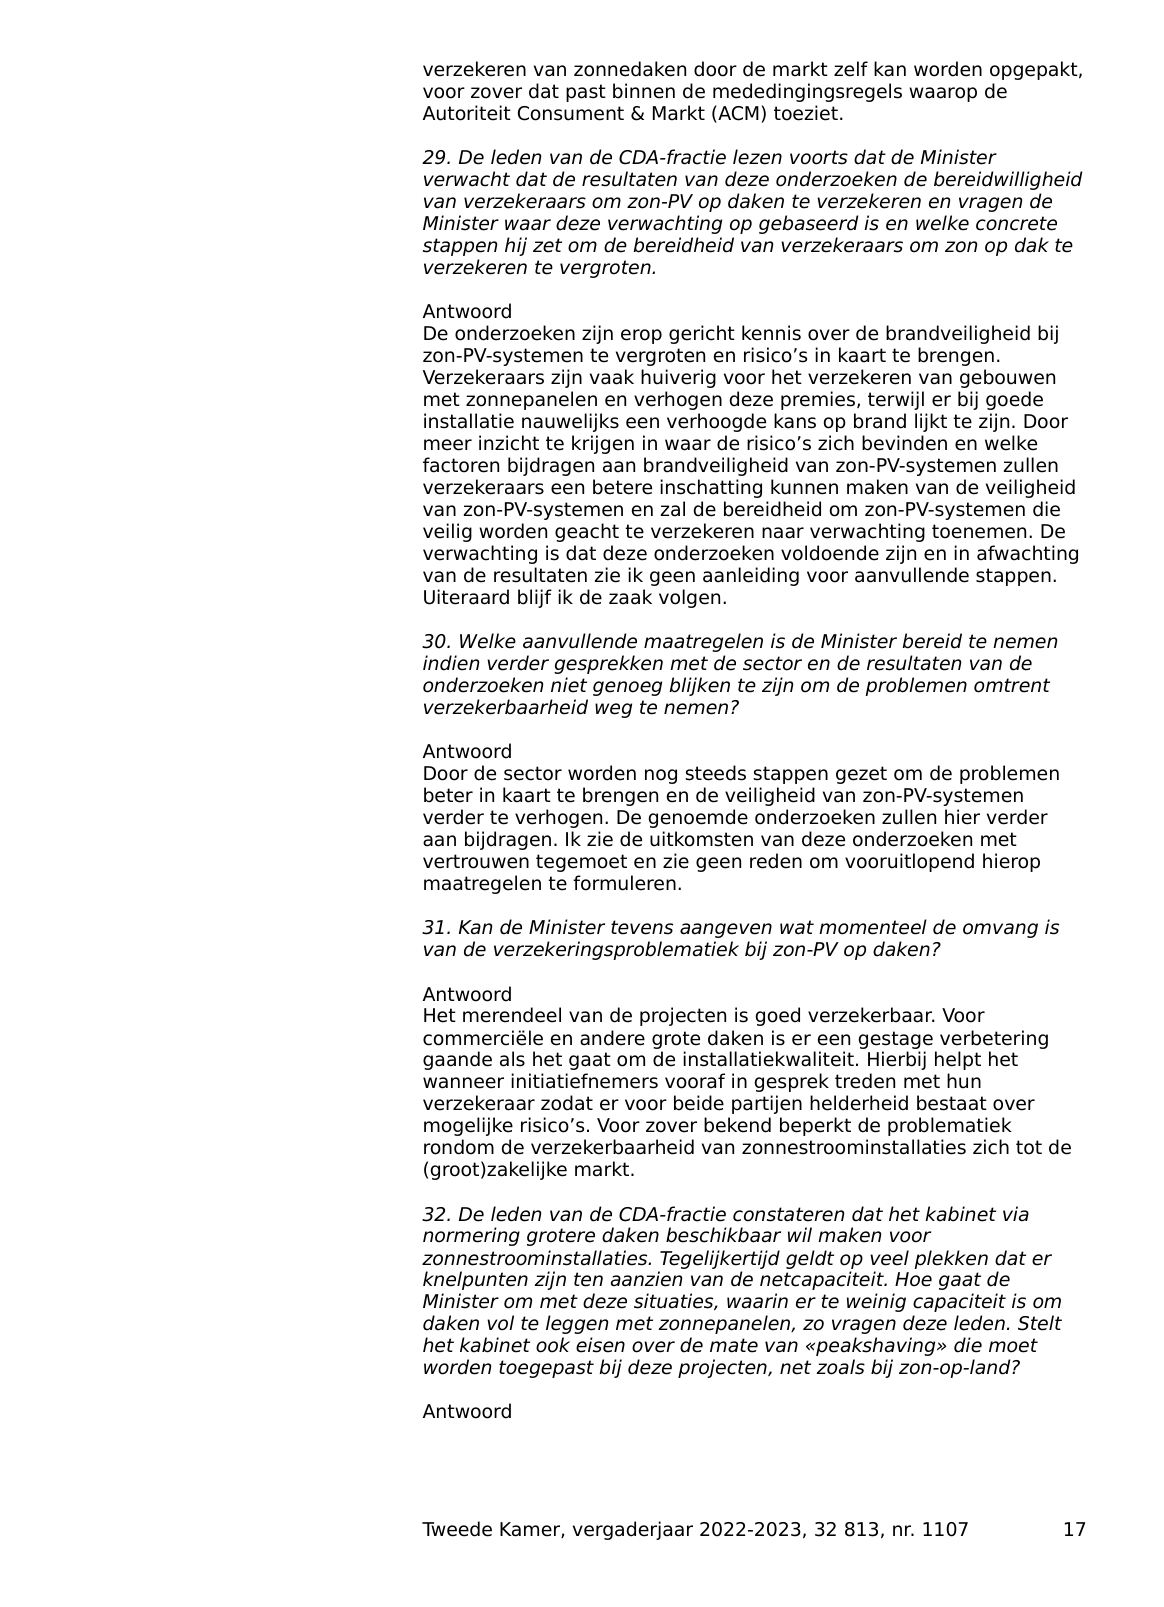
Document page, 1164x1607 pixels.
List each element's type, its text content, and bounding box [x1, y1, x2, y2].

text De onderzoeken zijn erop gericht kennis over de brandveiligheid bij zon-PV-systemen te vergroten en risico’s in kaart te brengen. Verzekeraars zijn vaak huiverig voor het verzekeren van gebouwen met zonnepanelen en verhogen deze premies, terwijl er bij goede installatie nauwelijks een verhoogde kans op brand lijkt te zijn. Door meer inzicht te krijgen in waar de risico’s zich bevinden en welke factoren bijdragen aan brandveiligheid van zon-PV-systemen zullen verzekeraars een betere inschatting kunnen maken van de veiligheid van zon-PV-systemen en zal de bereidheid om zon-PV-systemen die veilig worden geacht te verzekeren naar verwachting toenemen. De verwachting is dat deze onderzoeken voldoende zijn en in afwachting van de resultaten zie ik geen aanleiding voor aanvullende stappen. Uiteraard blijf ik de zaak volgen. [422, 323, 1087, 609]
text verzekeren van zonnedaken door de markt zelf kan worden opgepakt, voor zover dat past binnen de mededingingsregels waarop de Autoriteit Consument & Markt (ACM) toeziet. [422, 59, 1087, 125]
text Antwoord [422, 741, 1087, 763]
text Antwoord [422, 301, 1087, 323]
text Antwoord [422, 1401, 1087, 1423]
text 32. De leden van de CDA-fractie constateren dat het kabinet via normering grotere daken beschikbaar wil maken voor zonnestroominstallaties. Tegelijkertijd geldt op veel plekken dat er knelpunten zijn ten aanzien van de netcapaciteit. Hoe gaat de Minister om met deze situaties, waarin er te weinig capaciteit is om daken vol te leggen met zonnepanelen, zo vragen deze leden. Stelt het kabinet ook eisen over de mate van «peakshaving» die moet worden toegepast bij deze projecten, net zoals bij zon-op-land? [422, 1203, 1087, 1379]
text Antwoord [422, 983, 1087, 1005]
text Door de sector worden nog steeds stappen gezet om de problemen beter in kaart te brengen en de veiligheid van zon-PV-systemen verder te verhogen. De genoemde onderzoeken zullen hier verder aan bijdragen. Ik zie de uitkomsten van deze onderzoeken met vertrouwen tegemoet en zie geen reden om vooruitlopend hierop maatregelen te formuleren. [422, 763, 1087, 895]
text 31. Kan de Minister tevens aangeven wat momenteel de omvang is van de verzekeringsproblematiek bij zon-PV op daken? [422, 917, 1087, 961]
text 30. Welke aanvullende maatregelen is de Minister bereid te nemen indien verder gesprekken met de sector en de resultaten van de onderzoeken niet genoeg blijken te zijn om de problemen omtrent verzekerbaarheid weg te nemen? [422, 631, 1087, 719]
text 29. De leden van de CDA-fractie lezen voorts dat de Minister verwacht dat de resultaten van deze onderzoeken de bereidwilligheid van verzekeraars om zon-PV op daken te verzekeren en vragen de Minister waar deze verwachting op gebaseerd is en welke concrete stappen hij zet om de bereidheid van verzekeraars om zon op dak te verzekeren te vergroten. [422, 147, 1087, 279]
text Het merendeel van de projecten is goed verzekerbaar. Voor commerciële en andere grote daken is er een gestage verbetering gaande als het gaat om de installatiekwaliteit. Hierbij helpt het wanneer initiatiefnemers vooraf in gesprek treden met hun verzekeraar zodat er voor beide partijen helderheid bestaat over mogelijke risico’s. Voor zover bekend beperkt de problematiek rondom de verzekerbaarheid van zonnestroominstallaties zich tot de (groot)zakelijke markt. [422, 1005, 1087, 1181]
